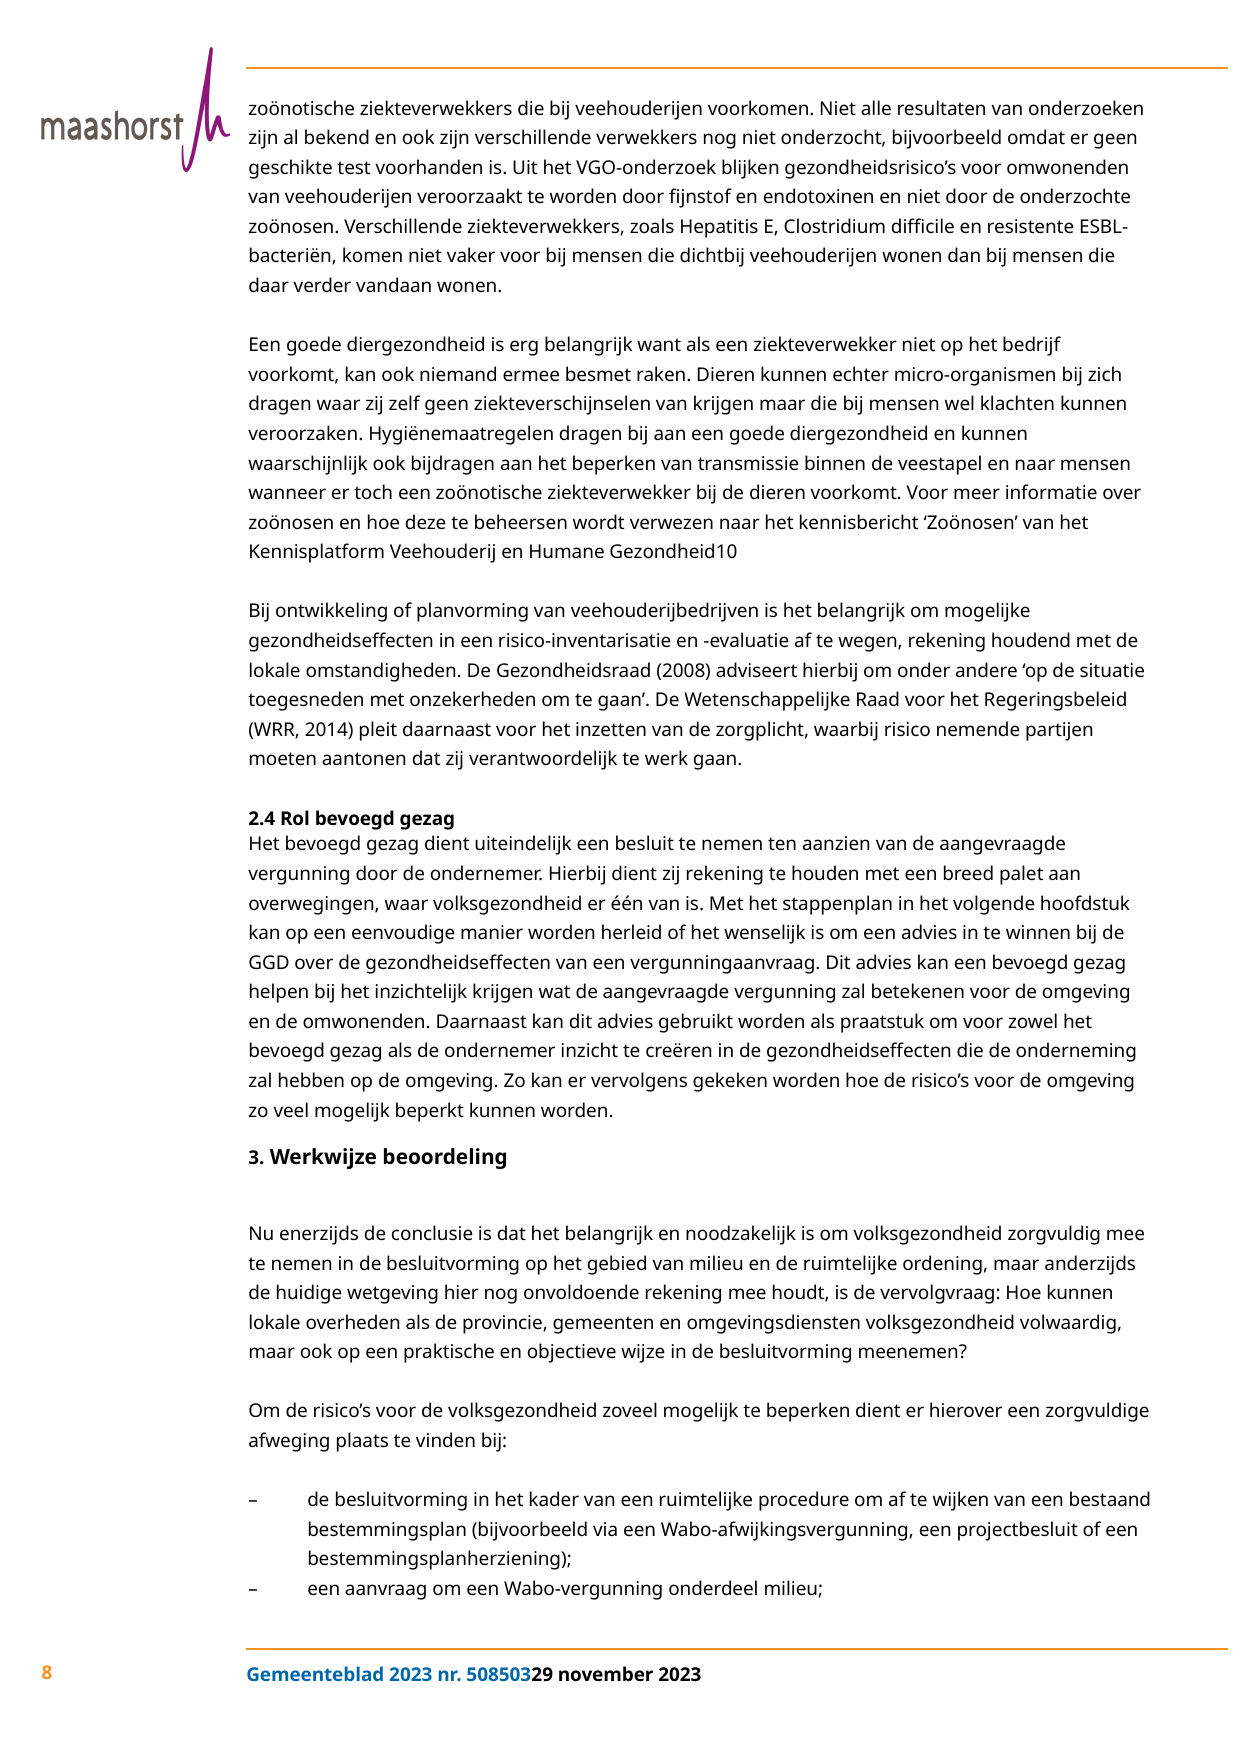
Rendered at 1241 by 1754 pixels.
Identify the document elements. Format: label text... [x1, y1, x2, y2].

list een aanvraag om een Wabo-vergunning onderdeel milieu; [248, 1575, 1152, 1601]
text Om de risico’s voor de volksgezondheid zoveel mogelijk te beperken dient er hierover een zorgvuldige afweging plaats te vinden bij: [248, 1398, 1152, 1453]
text Nu enerzijds de conclusie is dat het belangrijk en noodzakelijk is om volksgezondheid zorgvuldig mee te nemen in de besluitvorming op het gebied van milieu en de ruimtelijke ordening, maar anderzijds de huidige wetgeving hier nog onvoldoende rekening mee houdt, is de vervolgvraag: Hoe kunnen lokale overheden als de provincie, gemeenten en omgevingsdiensten volksgezondheid volwaardig, maar ook op een praktische en objectieve wijze in de besluitvorming meenemen? [248, 1220, 1152, 1364]
picture [41, 47, 231, 172]
text Het bevoegd gezag dient uiteindelijk een besluit te nemen ten aanzien van de aangevraagde vergunning door de ondernemer. Hierbij dient zij rekening te houden met een breed palet aan overwegingen, waar volksgezondheid er één van is. Met het stappenplan in het volgende hoofdstuk kan op een eenvoudige manier worden herleid of het wenselijk is om een advies in te winnen bij de GGD over de gezondheidseffecten van een vergunningaanvraag. Dit advies kan een bevoegd gezag helpen bij het inzichtelijk krijgen wat de aangevraagde vergunning zal betekenen voor de omgeving en de omwonenden. Daarnaast kan dit advies gebruikt worden als praatstuk om voor zowel het bevoegd gezag als de ondernemer inzicht te creëren in de gezondheidseffecten die de onderneming zal hebben op de omgeving. Zo kan er vervolgens gekeken worden hoe de risico’s voor de omgeving zo veel mogelijk beperkt kunnen worden. [248, 831, 1152, 1122]
list de besluitvorming in het kader van een ruimtelijke procedure om af te wijken van een bestaand bestemmingsplan (bijvoorbeeld via een Wabo-afwijkingsvergunning, een projectbesluit of een bestemmingsplanherziening); [248, 1486, 1152, 1571]
text Een goede diergezondheid is erg belangrijk want als een ziekteverwekker niet op het bedrijf voorkomt, kan ook niemand ermee besmet raken. Dieren kunnen echter micro-organismen bij zich dragen waar zij zelf geen ziekteverschijnselen van krijgen maar die bij mensen wel klachten kunnen veroorzaken. Hygiënemaatregelen dragen bij aan een goede diergezondheid en kunnen waarschijnlijk ook bijdragen aan het beperken van transmissie binnen de veestapel en naar mensen wanneer er toch een zoönotische ziekteverwekker bij de dieren voorkomt. Voor meer informatie over zoönosen en hoe deze te beheersen wordt verwezen naar het kennisbericht ‘Zoönosen’ van het Kennisplatform Veehouderij en Humane Gezondheid10 [248, 331, 1152, 564]
text zoönotische ziekteverwekkers die bij veehouderijen voorkomen. Niet alle resultaten van onderzoeken zijn al bekend en ook zijn verschillende verwekkers nog niet onderzocht, bijvoorbeeld omdat er geen geschikte test voorhanden is. Uit het VGO-onderzoek blijken gezondheidsrisico’s voor omwonenden van veehouderijen veroorzaakt te worden door fijnstof en endotoxinen en niet door de onderzochte zoönosen. Verschillende ziekteverwekkers, zoals Hepatitis E, Clostridium difficile en resistente ESBL-bacteriën, komen niet vaker voor bij mensen die dichtbij veehouderijen wonen dan bij mensen die daar verder vandaan wonen. [248, 95, 1152, 298]
text 3. Werkwijze beoordeling [248, 1142, 1152, 1171]
text 2.4 Rol bevoegd gezag [248, 805, 1152, 831]
text Bij ontwikkeling of planvorming van veehouderijbedrijven is het belangrijk om mogelijke gezondheidseffecten in een risico-inventarisatie en -evaluatie af te wegen, rekening houdend met de lokale omstandigheden. De Gezondheidsraad (2008) adviseert hierbij om onder andere ‘op de situatie toegesneden met onzekerheden om te gaan’. De Wetenschappelijke Raad voor het Regeringsbeleid (WRR, 2014) pleit daarnaast voor het inzetten van de zorgplicht, waarbij risico nemende partijen moeten aantonen dat zij verantwoordelijk te werk gaan. [248, 598, 1152, 771]
